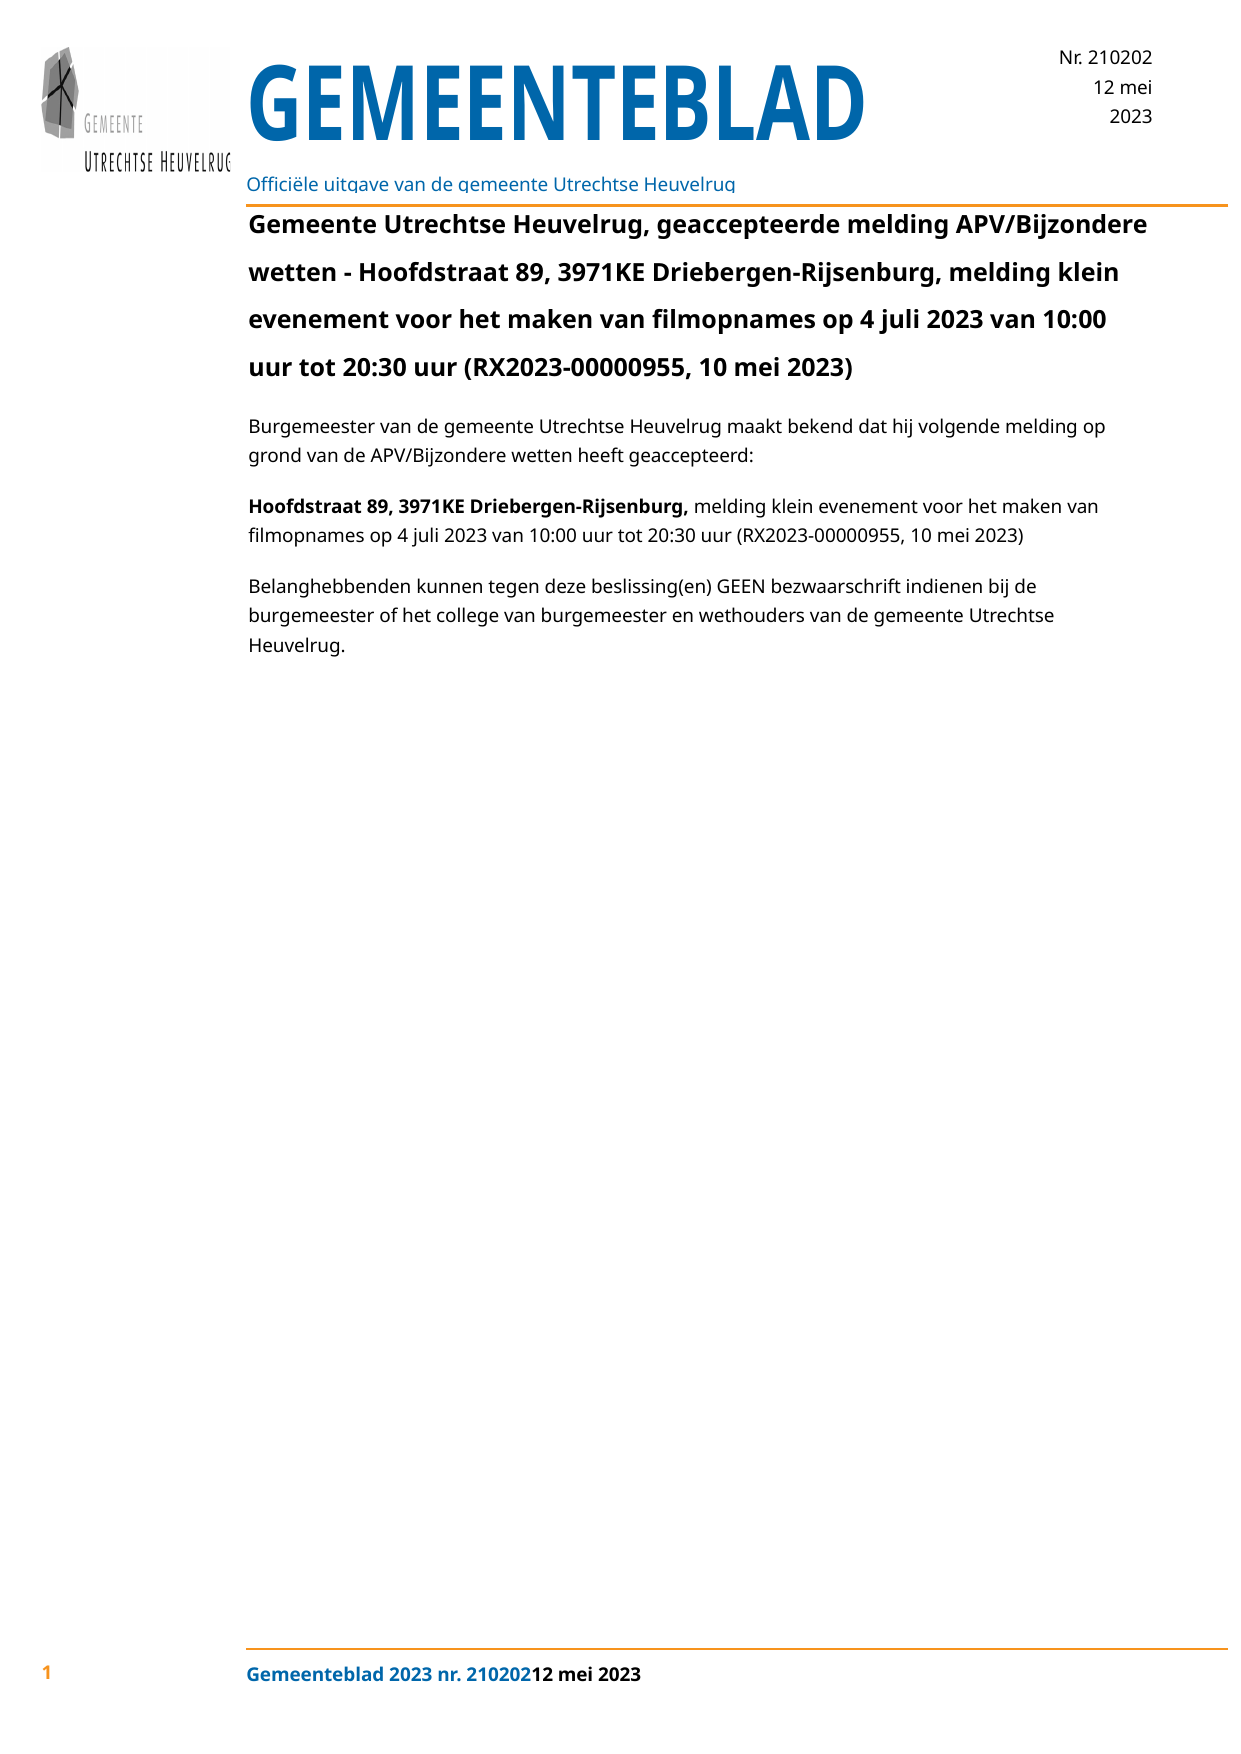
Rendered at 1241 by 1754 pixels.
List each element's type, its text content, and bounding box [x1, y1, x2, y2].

text Gemeente Utrechtse Heuvelrug, geaccepteerde melding APV/Bijzondere wetten - Hoofdstraat 89, 3971KE Driebergen-Rijsenburg, melding klein evenement voor het maken van filmopnames op 4 juli 2023 van 10:00 uur tot 20:30 uur (RX2023-00000955, 10 mei 2023) [248, 207, 1152, 384]
text Hoofdstraat 89, 3971KE Driebergen-Rijsenburg, melding klein evenement voor het maken van filmopnames op 4 juli 2023 van 10:00 uur tot 20:30 uur (RX2023-00000955, 10 mei 2023) [248, 493, 1152, 548]
picture [41, 47, 231, 172]
text Belanghebbenden kunnen tegen deze beslissing(en) GEEN bezwaarschrift indienen bij de burgemeester of het college van burgemeester en wethouders van de gemeente Utrechtse Heuvelrug. [248, 573, 1152, 658]
text Burgemeester van de gemeente Utrechtse Heuvelrug maakt bekend dat hij volgende melding op grond van de APV/Bijzondere wetten heeft geaccepteerd: [248, 413, 1152, 468]
